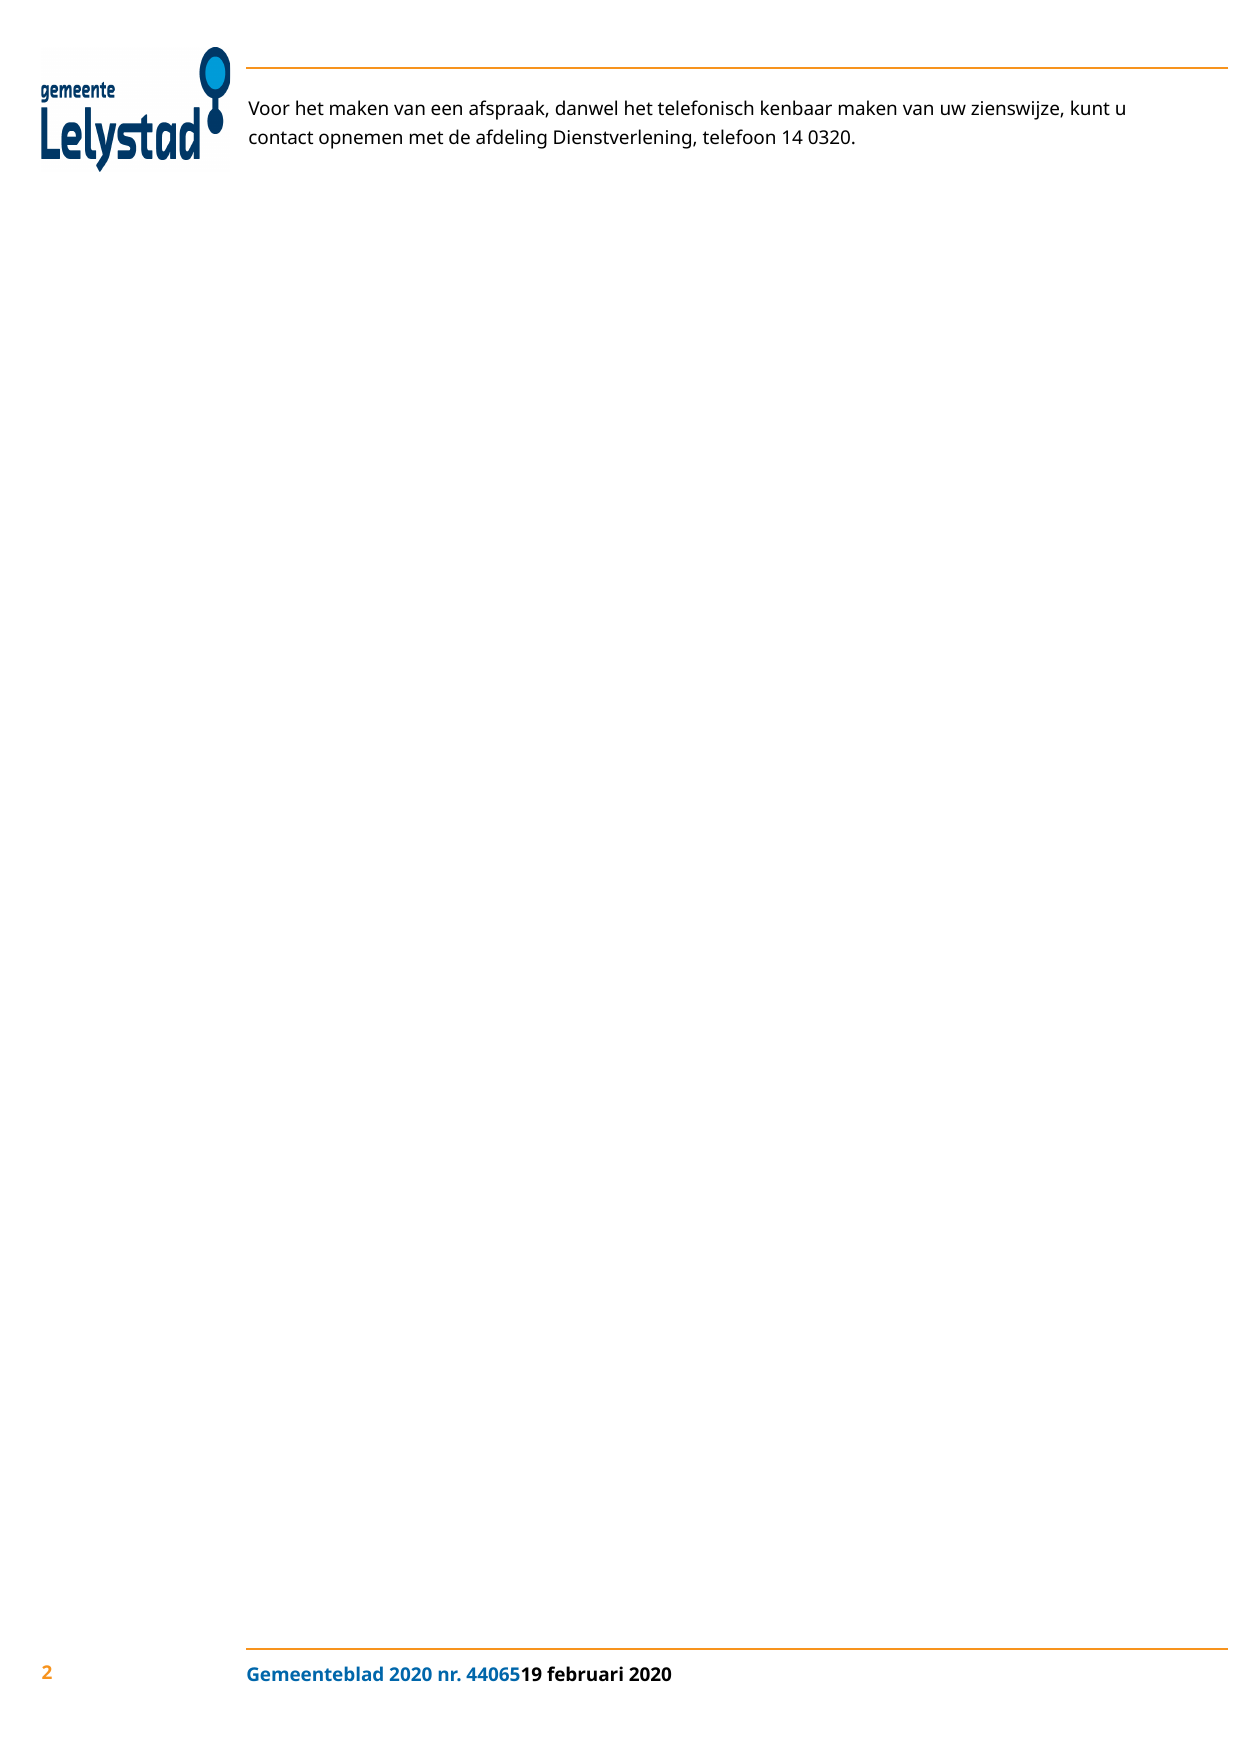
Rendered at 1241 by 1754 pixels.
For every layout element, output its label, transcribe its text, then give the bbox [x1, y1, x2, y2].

picture [41, 47, 231, 172]
text Voor het maken van een afspraak, danwel het telefonisch kenbaar maken van uw zienswijze, kunt u contact opnemen met de afdeling Dienstverlening, telefoon 14 0320. [248, 95, 1152, 150]
